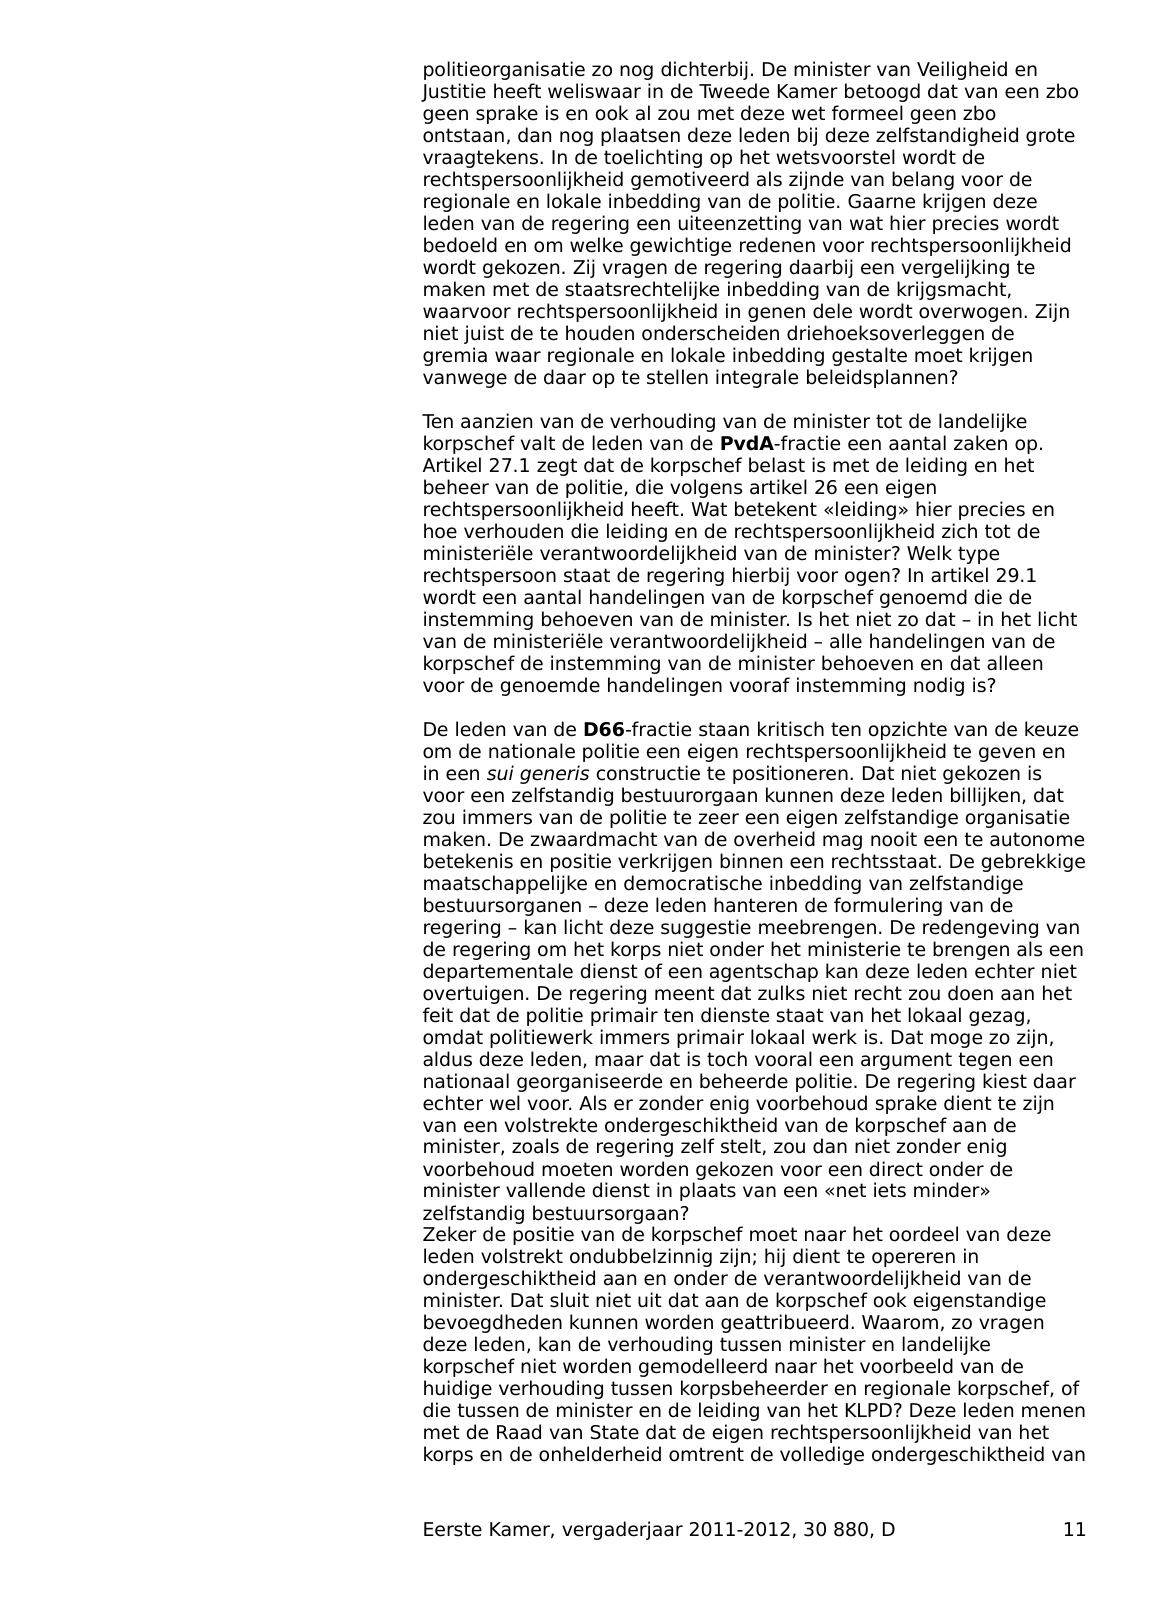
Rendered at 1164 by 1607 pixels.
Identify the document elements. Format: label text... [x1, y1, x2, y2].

text politieorganisatie zo nog dichterbij. De minister van Veiligheid en Justitie heeft weliswaar in de Tweede Kamer betoogd dat van een zbo geen sprake is en ook al zou met deze wet formeel geen zbo ontstaan, dan nog plaatsen deze leden bij deze zelfstandigheid grote vraagtekens. In de toelichting op het wetsvoorstel wordt de rechtspersoonlijkheid gemotiveerd als zijnde van belang voor de regionale en lokale inbedding van de politie. Gaarne krijgen deze leden van de regering een uiteenzetting van wat hier precies wordt bedoeld en om welke gewichtige redenen voor rechtspersoonlijkheid wordt gekozen. Zij vragen de regering daarbij een vergelijking te maken met de staatsrechtelijke inbedding van de krijgsmacht, waarvoor rechtspersoonlijkheid in genen dele wordt overwogen. Zijn niet juist de te houden onderscheiden driehoeksoverleggen de gremia waar regionale en lokale inbedding gestalte moet krijgen vanwege de daar op te stellen integrale beleidsplannen? [422, 59, 1087, 389]
text De leden van de D66-fractie staan kritisch ten opzichte van de keuze om de nationale politie een eigen rechtspersoonlijkheid te geven en in een sui generis constructie te positioneren. Dat niet gekozen is voor een zelfstandig bestuurorgaan kunnen deze leden billijken, dat zou immers van de politie te zeer een eigen zelfstandige organisatie maken. De zwaardmacht van de overheid mag nooit een te autonome betekenis en positie verkrijgen binnen een rechtsstaat. De gebrekkige maatschappelijke en democratische inbedding van zelfstandige bestuursorganen – deze leden hanteren de formulering van de regering – kan licht deze suggestie meebrengen. De redengeving van de regering om het korps niet onder het ministerie te brengen als een departementale dienst of een agentschap kan deze leden echter niet overtuigen. De regering meent dat zulks niet recht zou doen aan het feit dat de politie primair ten dienste staat van het lokaal gezag, omdat politiewerk immers primair lokaal werk is. Dat moge zo zijn, aldus deze leden, maar dat is toch vooral een argument tegen een nationaal georganiseerde en beheerde politie. De regering kiest daar echter wel voor. Als er zonder enig voorbehoud sprake dient te zijn van een volstrekte ondergeschiktheid van de korpschef aan de minister, zoals de regering zelf stelt, zou dan niet zonder enig voorbehoud moeten worden gekozen voor een direct onder de minister vallende dienst in plaats van een «net iets minder» zelfstandig bestuursorgaan? [422, 719, 1087, 1224]
text Zeker de positie van de korpschef moet naar het oordeel van deze leden volstrekt ondubbelzinnig zijn; hij dient te opereren in ondergeschiktheid aan en onder de verantwoordelijkheid van de minister. Dat sluit niet uit dat aan de korpschef ook eigenstandige bevoegdheden kunnen worden geattribueerd. Waarom, zo vragen deze leden, kan de verhouding tussen minister en landelijke korpschef niet worden gemodelleerd naar het voorbeeld van de huidige verhouding tussen korpsbeheerder en regionale korpschef, of die tussen de minister en de leiding van het KLPD? Deze leden menen met de Raad van State dat de eigen rechtspersoonlijkheid van het korps en de onhelderheid omtrent de volledige ondergeschiktheid van [422, 1224, 1087, 1466]
text Ten aanzien van de verhouding van de minister tot de landelijke korpschef valt de leden van de PvdA-fractie een aantal zaken op. Artikel 27.1 zegt dat de korpschef belast is met de leiding en het beheer van de politie, die volgens artikel 26 een eigen rechtspersoonlijkheid heeft. Wat betekent «leiding» hier precies en hoe verhouden die leiding en de rechtspersoonlijkheid zich tot de ministeriële verantwoordelijkheid van de minister? Welk type rechtspersoon staat de regering hierbij voor ogen? In artikel 29.1 wordt een aantal handelingen van de korpschef genoemd die de instemming behoeven van de minister. Is het niet zo dat – in het licht van de ministeriële verantwoordelijkheid – alle handelingen van de korpschef de instemming van de minister behoeven en dat alleen voor de genoemde handelingen vooraf instemming nodig is? [422, 411, 1087, 697]
